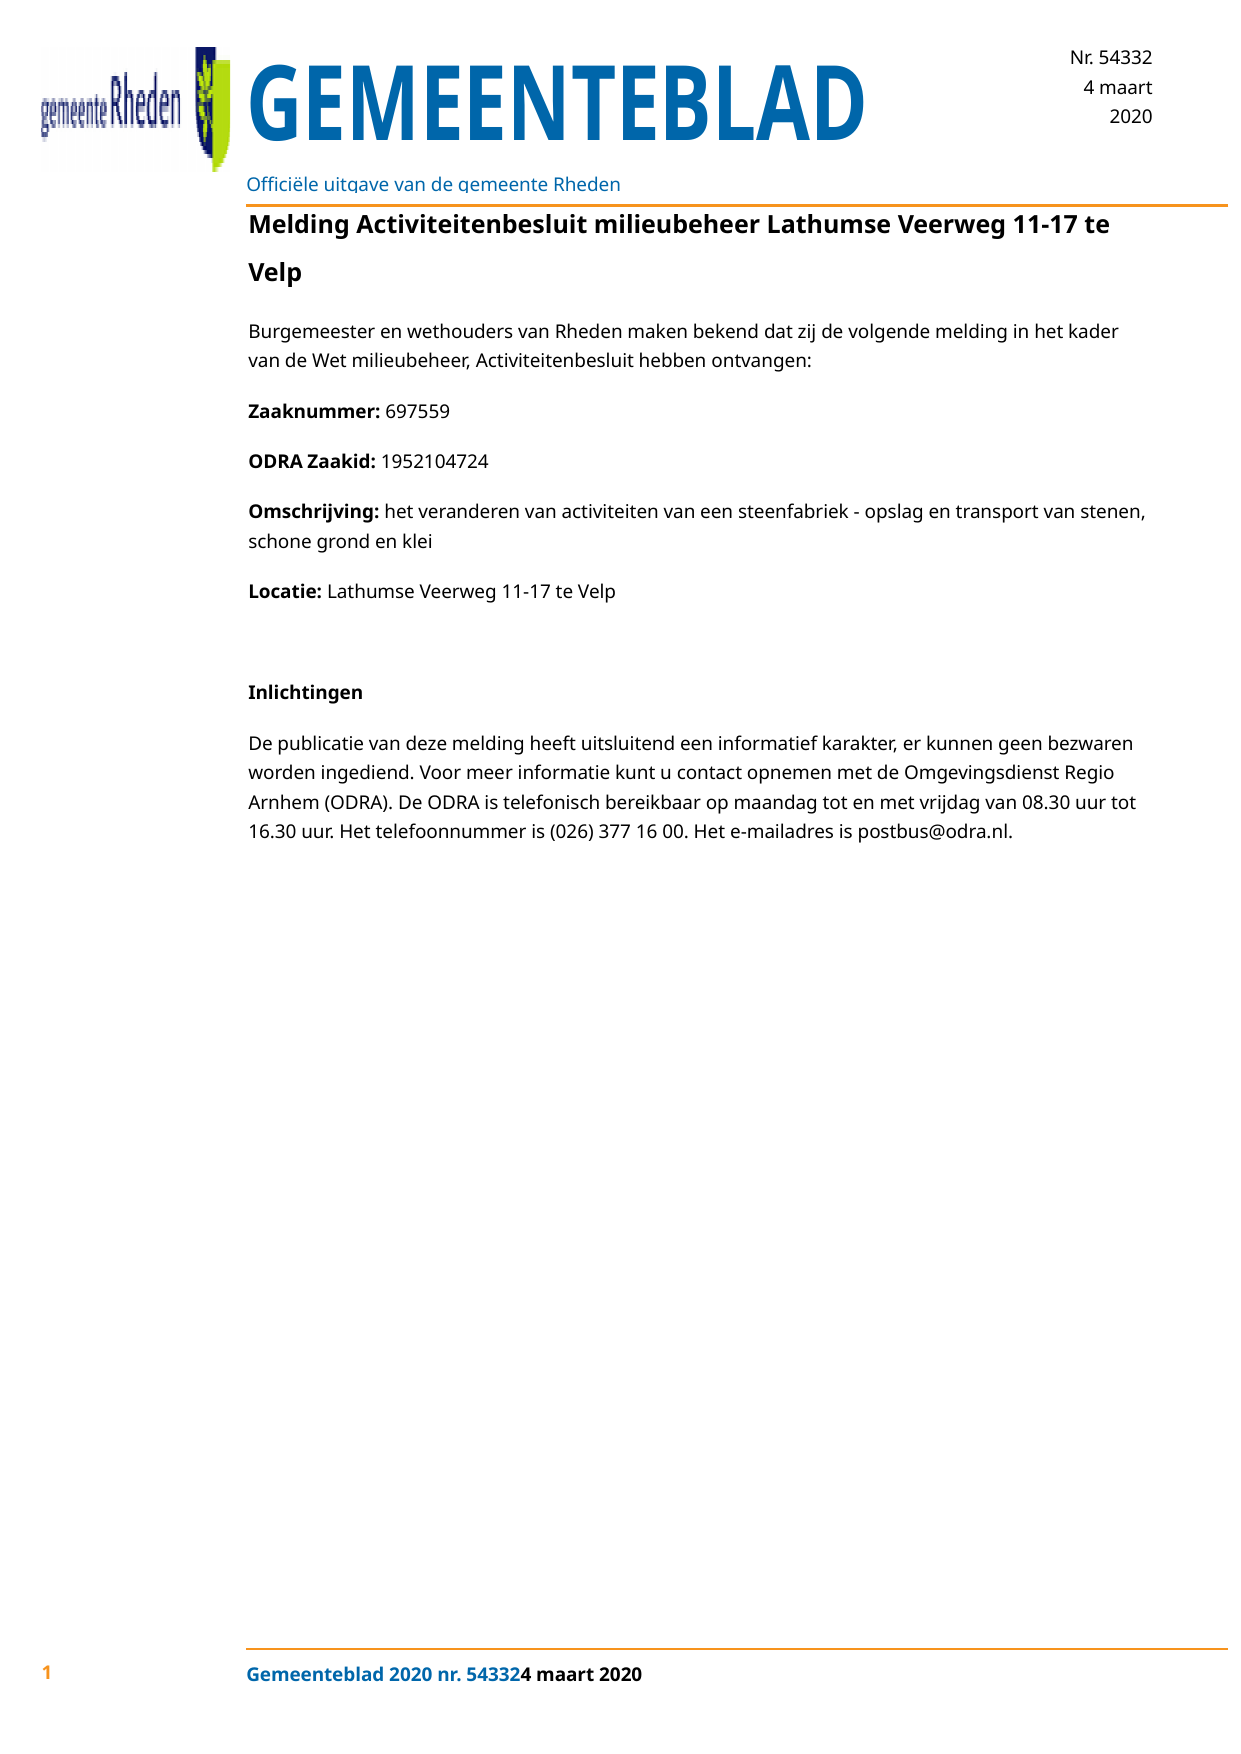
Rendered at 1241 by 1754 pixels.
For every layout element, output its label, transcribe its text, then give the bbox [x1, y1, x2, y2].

text Burgemeester en wethouders van Rheden maken bekend dat zij de volgende melding in het kader van de Wet milieubeheer, Activiteitenbesluit hebben ontvangen: [248, 318, 1152, 373]
text Zaaknummer: 697559 [248, 398, 1152, 424]
text Omschrijving: het veranderen van activiteiten van een steenfabriek - opslag en transport van stenen, schone grond en klei [248, 499, 1152, 554]
text Inlichtingen [248, 679, 1152, 705]
text Locatie: Lathumse Veerweg 11-17 te Velp [248, 579, 1152, 604]
picture [41, 47, 231, 172]
text ODRA Zaakid: 1952104724 [248, 448, 1152, 474]
text Melding Activiteitenbesluit milieubeheer Lathumse Veerweg 11-17 te Velp [248, 207, 1152, 288]
text De publicatie van deze melding heeft uitsluitend een informatief karakter, er kunnen geen bezwaren worden ingediend. Voor meer informatie kunt u contact opnemen met de Omgevingsdienst Regio Arnhem (ODRA). De ODRA is telefonisch bereikbaar op maandag tot en met vrijdag van 08.30 uur tot 16.30 uur. Het telefoonnummer is (026) 377 16 00. Het e-mailadres is postbus@odra.nl. [248, 730, 1152, 844]
